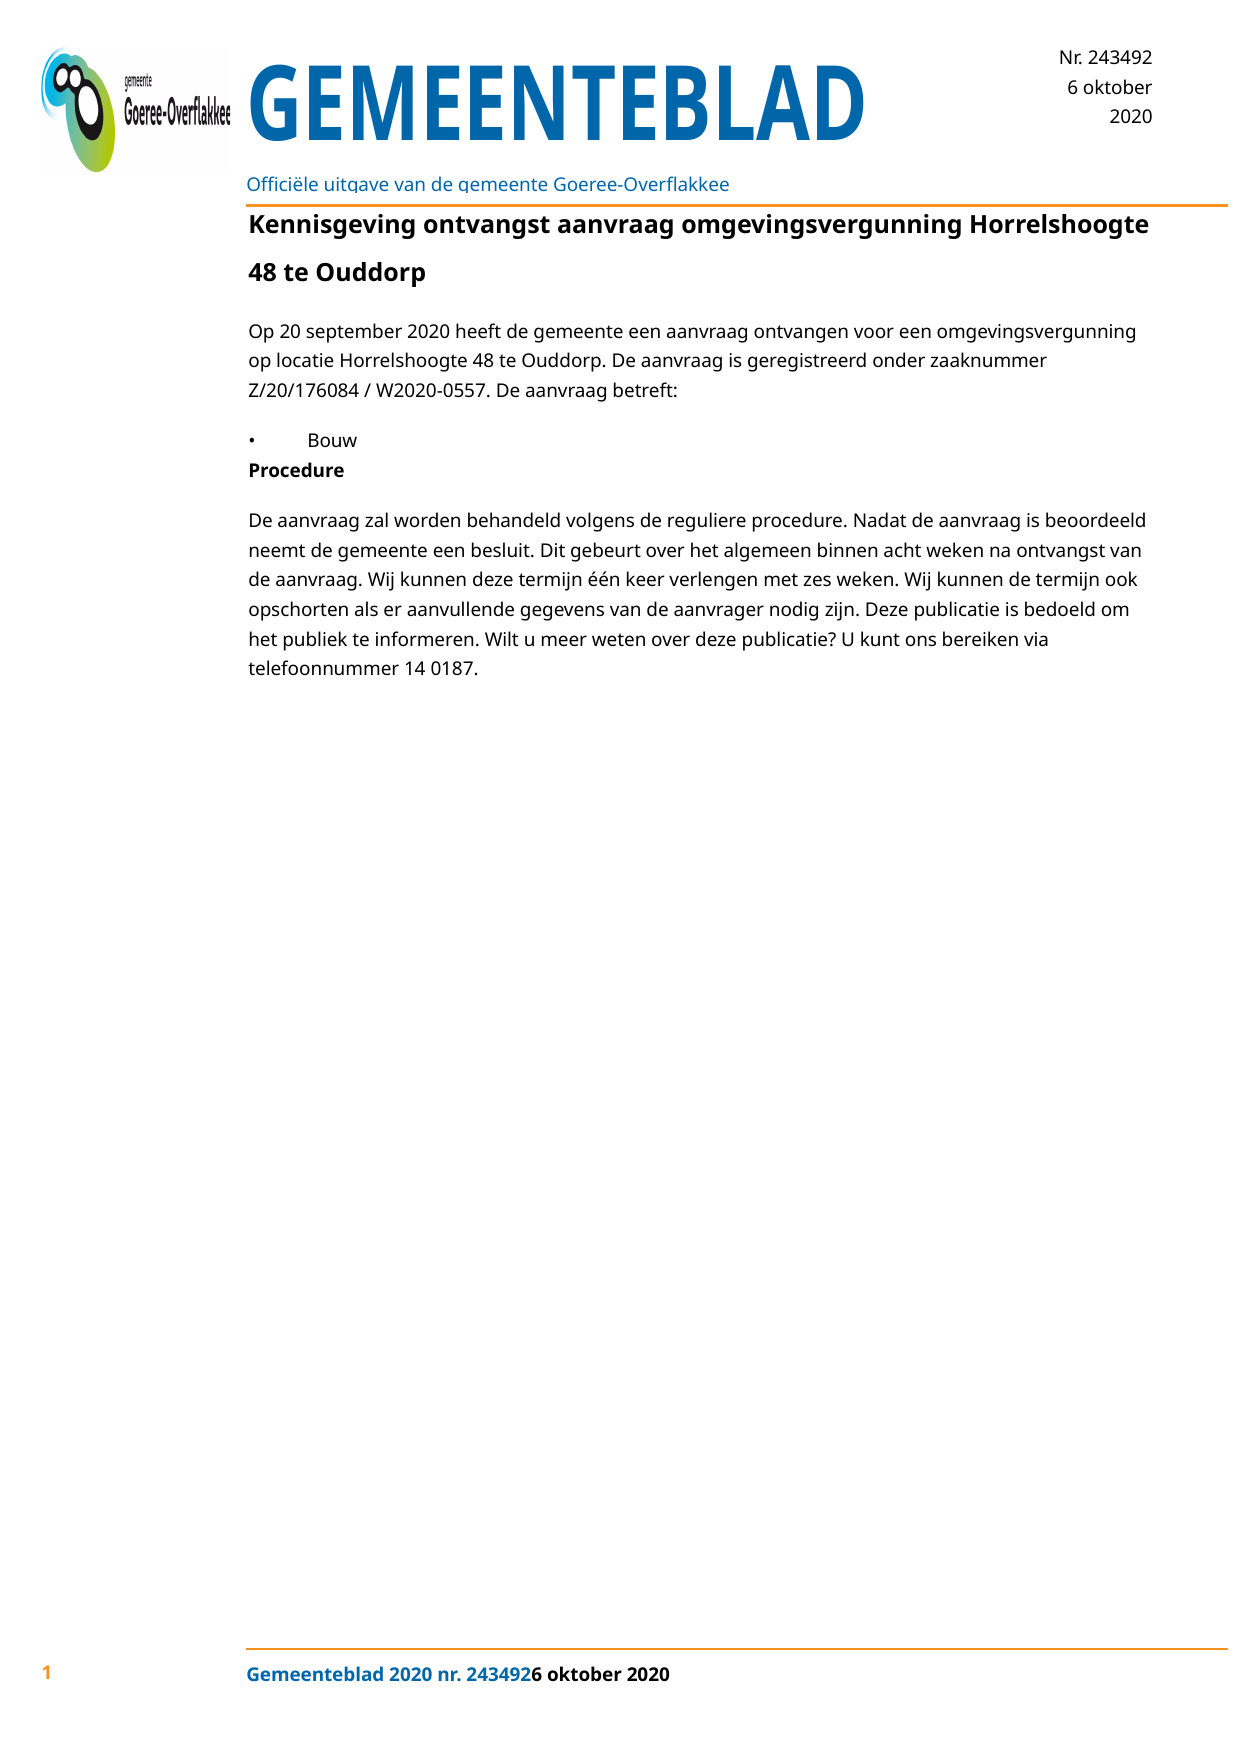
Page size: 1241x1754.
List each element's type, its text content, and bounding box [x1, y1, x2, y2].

text Kennisgeving ontvangst aanvraag omgevingsvergunning Horrelshoogte 48 te Ouddorp [248, 207, 1152, 288]
text De aanvraag zal worden behandeld volgens de reguliere procedure. Nadat de aanvraag is beoordeeld neemt de gemeente een besluit. Dit gebeurt over het algemeen binnen acht weken na ontvangst van de aanvraag. Wij kunnen deze termijn één keer verlengen met zes weken. Wij kunnen de termijn ook opschorten als er aanvullende gegevens van de aanvrager nodig zijn. Deze publicatie is bedoeld om het publiek te informeren. Wilt u meer weten over deze publicatie? U kunt ons bereiken via telefoonnummer 14 0187. [248, 507, 1152, 681]
text Procedure [248, 457, 1152, 483]
picture [41, 47, 231, 172]
list Bouw [248, 427, 1152, 453]
text Op 20 september 2020 heeft de gemeente een aanvraag ontvangen voor een omgevingsvergunning op locatie Horrelshoogte 48 te Ouddorp. De aanvraag is geregistreerd onder zaaknummer Z/20/176084 / W2020-0557. De aanvraag betreft: [248, 318, 1152, 403]
